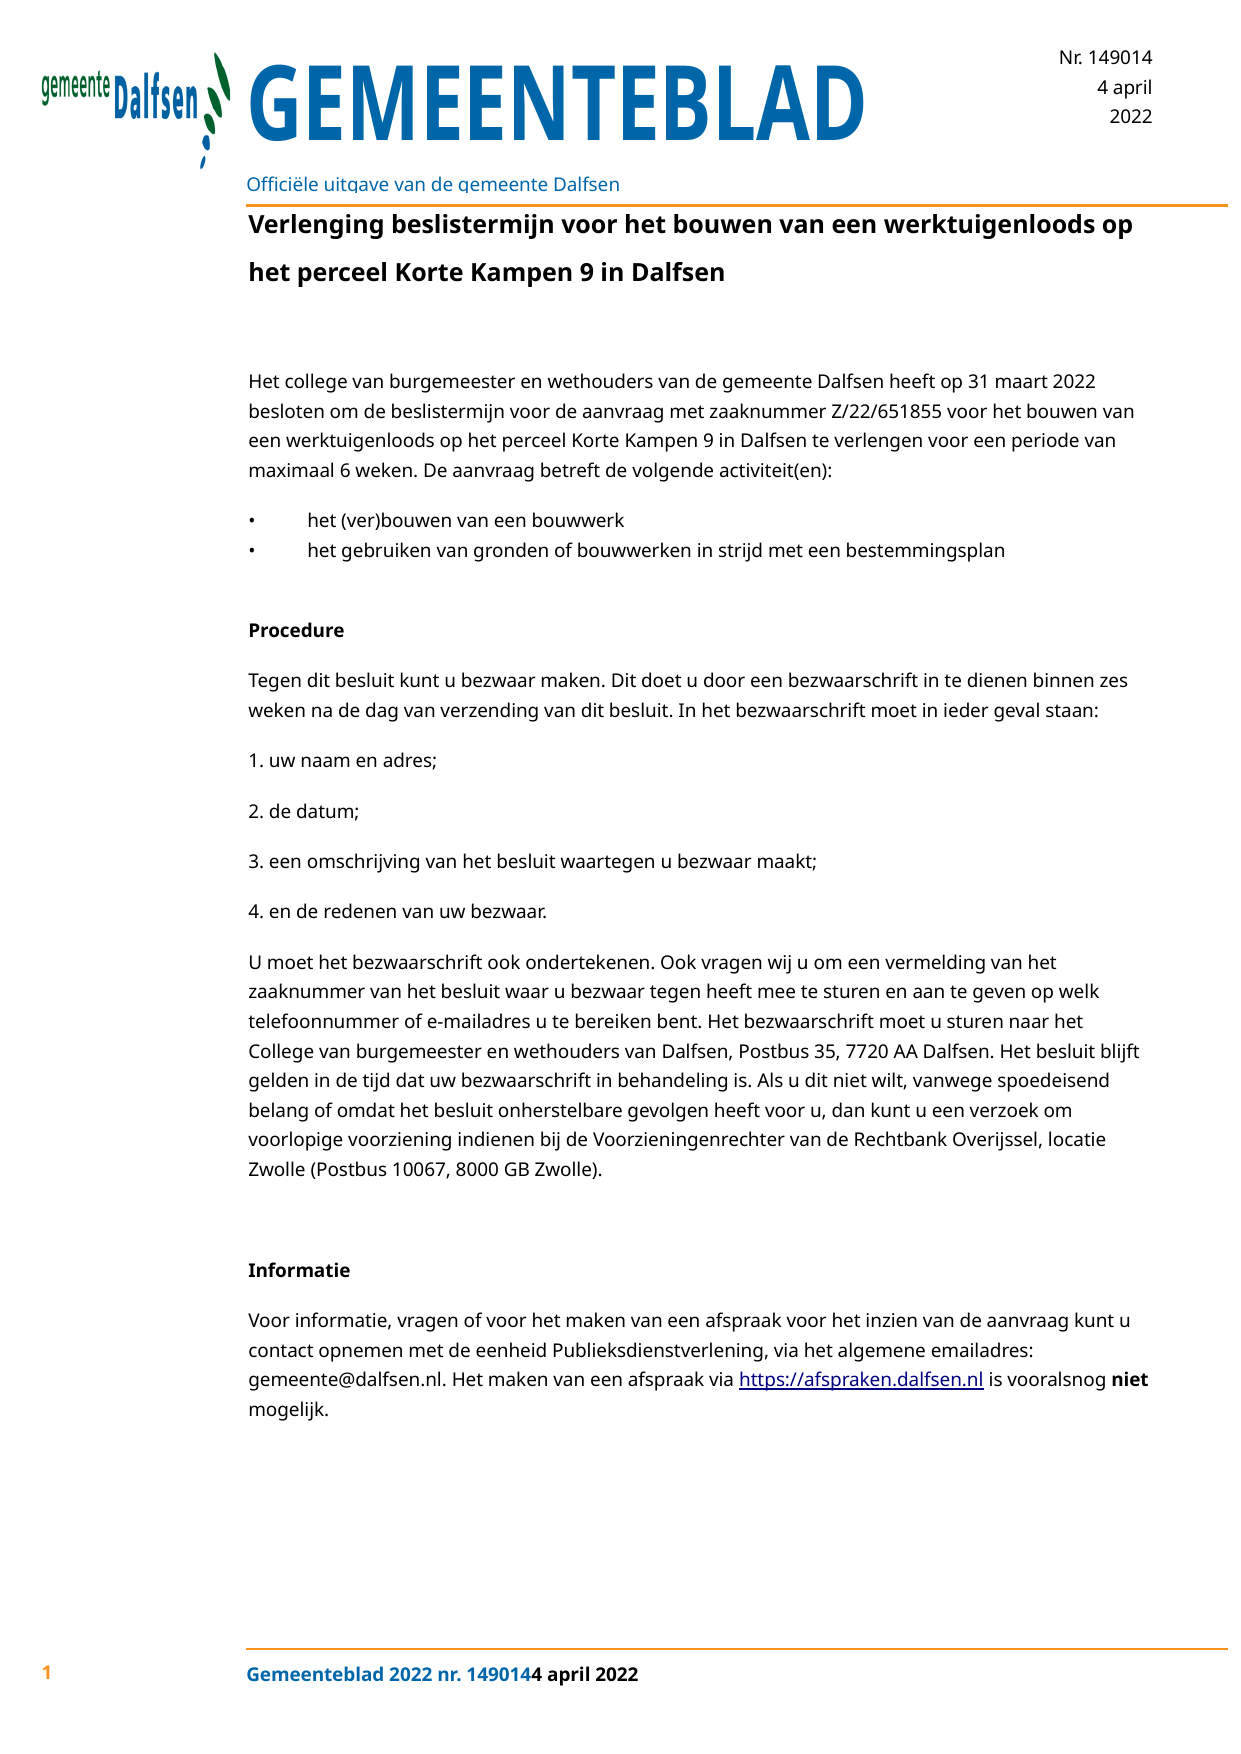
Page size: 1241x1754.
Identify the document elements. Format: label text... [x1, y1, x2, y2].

text Het college van burgemeester en wethouders van de gemeente Dalfsen heeft op 31 maart 2022 besloten om de beslistermijn voor de aanvraag met zaaknummer Z/22/651855 voor het bouwen van een werktuigenloods op het perceel Korte Kampen 9 in Dalfsen te verlengen voor een periode van maximaal 6 weken. De aanvraag betreft de volgende activiteit(en): [248, 368, 1152, 483]
list het gebruiken van gronden of bouwwerken in strijd met een bestemmingsplan [248, 537, 1152, 563]
list het (ver)bouwen van een bouwwerk [248, 507, 1152, 533]
text Tegen dit besluit kunt u bezwaar maken. Dit doet u door een bezwaarschrift in te dienen binnen zes weken na de dag van verzending van dit besluit. In het bezwaarschrift moet in ieder geval staan: [248, 667, 1152, 723]
text Informatie [248, 1257, 1152, 1283]
text 2. de datum; [248, 798, 1152, 824]
text Verlenging beslistermijn voor het bouwen van een werktuigenloods op het perceel Korte Kampen 9 in Dalfsen [248, 207, 1152, 288]
text U moet het bezwaarschrift ook ondertekenen. Ook vragen wij u om een vermelding van het zaaknummer van het besluit waar u bezwaar tegen heeft mee te sturen en aan te geven op welk telefoonnummer of e-mailadres u te bereiken bent. Het bezwaarschrift moet u sturen naar het College van burgemeester en wethouders van Dalfsen, Postbus 35, 7720 AA Dalfsen. Het besluit blijft gelden in de tijd dat uw bezwaarschrift in behandeling is. Als u dit niet wilt, vanwege spoedeisend belang of omdat het besluit onherstelbare gevolgen heeft voor u, dan kunt u een verzoek om voorlopige voorziening indienen bij de Voorzieningenrechter van de Rechtbank Overijssel, locatie Zwolle (Postbus 10067, 8000 GB Zwolle). [248, 949, 1152, 1182]
text Voor informatie, vragen of voor het maken van een afspraak voor het inzien van de aanvraag kunt u contact opnemen met de eenheid Publieksdienstverlening, via het algemene emailadres: gemeente@dalfsen.nl. Het maken van een afspraak via https://afspraken.dalfsen.nl is vooralsnog niet mogelijk. [248, 1307, 1152, 1422]
text 4. en de redenen van uw bezwaar. [248, 899, 1152, 924]
picture [41, 47, 231, 172]
text 1. uw naam en adres; [248, 747, 1152, 773]
text Procedure [248, 617, 1152, 643]
text 3. een omschrijving van het besluit waartegen u bezwaar maakt; [248, 848, 1152, 874]
